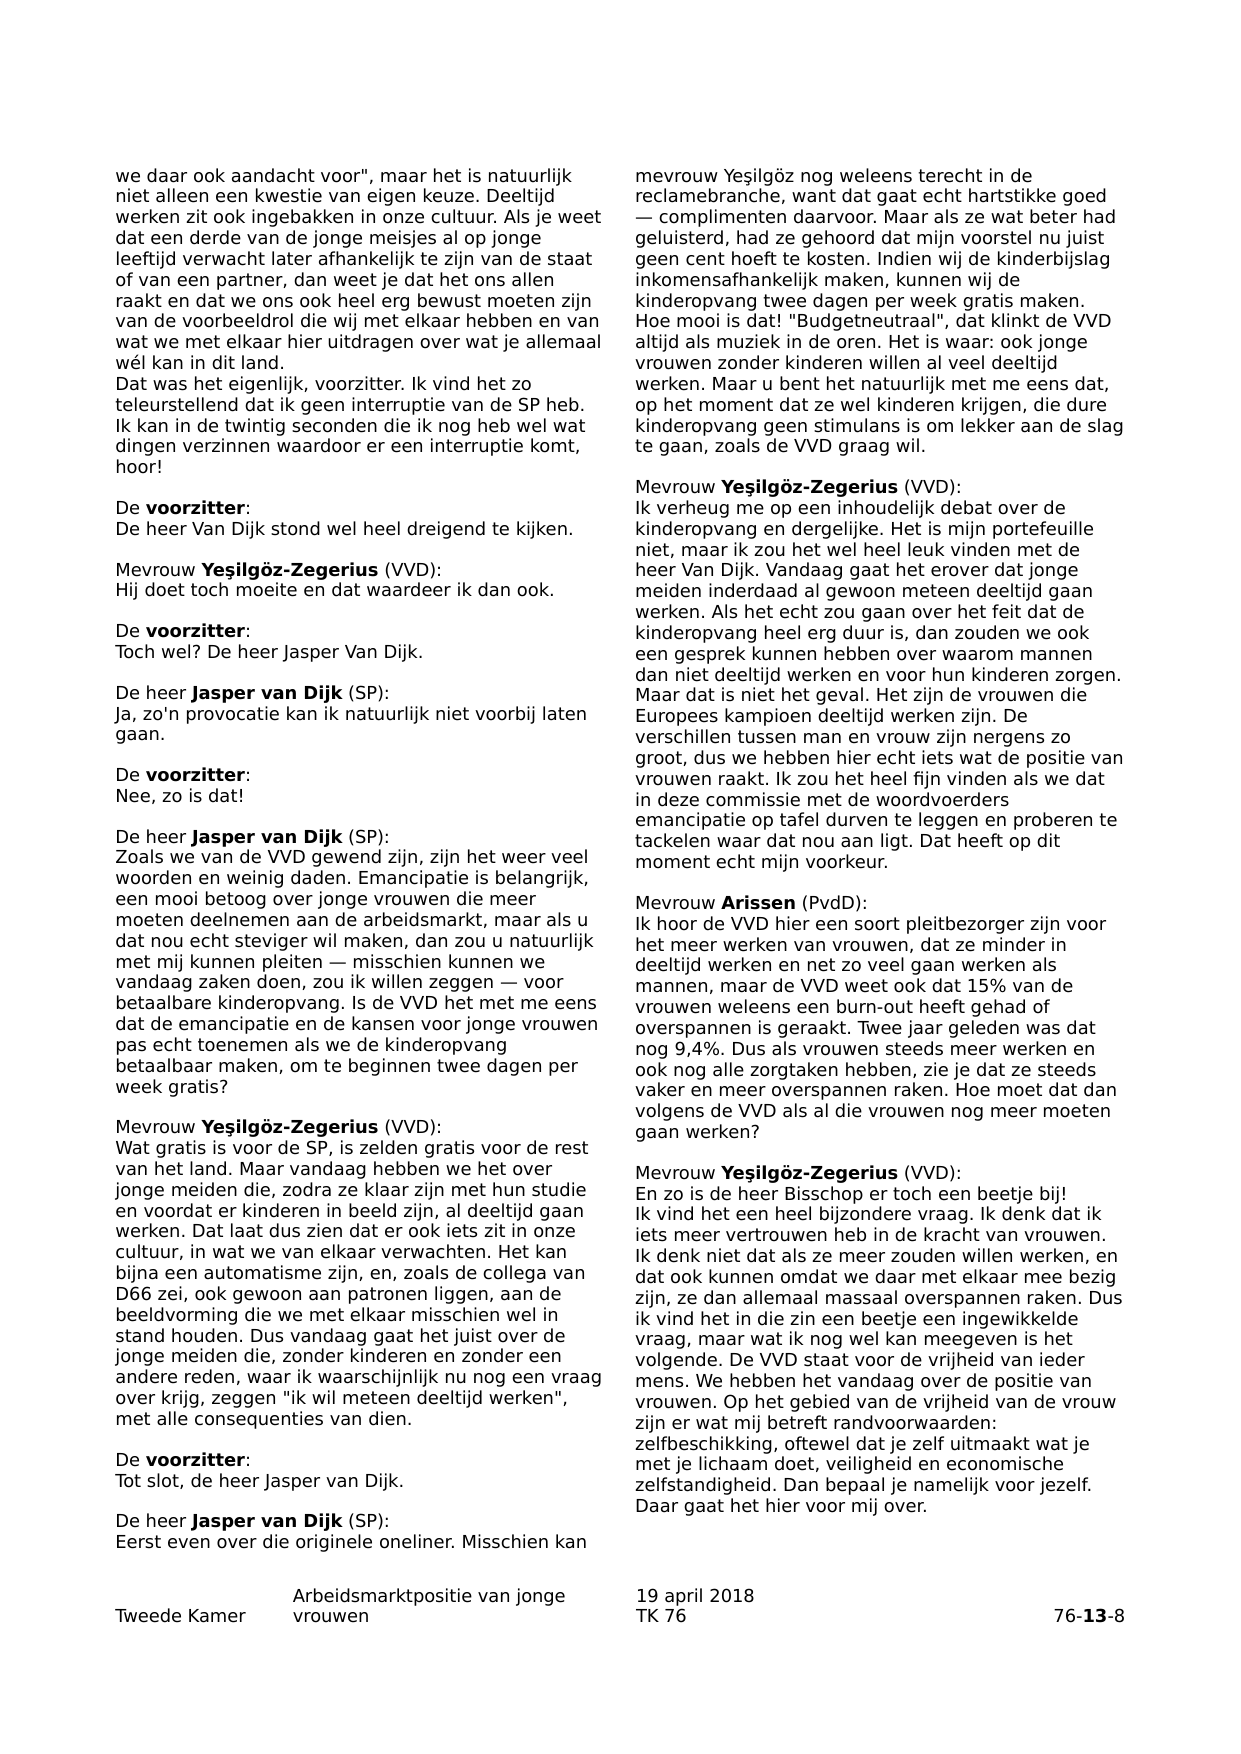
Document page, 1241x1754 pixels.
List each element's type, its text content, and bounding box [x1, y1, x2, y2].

text De voorzitter: [115, 765, 605, 786]
text Ik vind het een heel bijzondere vraag. Ik denk dat ik iets meer vertrouwen heb in de kracht van vrouwen. Ik denk niet dat als ze meer zouden willen werken, en dat ook kunnen omdat we daar met elkaar mee bezig zijn, ze dan allemaal massaal overspannen raken. Dus ik vind het in die zin een beetje een ingewikkelde vraag, maar wat ik nog wel kan meegeven is het volgende. De VVD staat voor de vrijheid van ieder mens. We hebben het vandaag over de positie van vrouwen. Op het gebied van de vrijheid van de vrouw zijn er wat mij betreft randvoorwaarden: zelfbeschikking, oftewel dat je zelf uitmaakt wat je met je lichaam doet, veiligheid en economische zelfstandigheid. Dan bepaal je namelijk voor jezelf. Daar gaat het hier voor mij over. [635, 1204, 1125, 1517]
text Mevrouw Yeşilgöz-Zegerius (VVD): [635, 477, 1125, 498]
text Zoals we van de VVD gewend zijn, zijn het weer veel woorden en weinig daden. Emancipatie is belangrijk, een mooi betoog over jonge vrouwen die meer moeten deelnemen aan de arbeidsmarkt, maar als u dat nou echt steviger wil maken, dan zou u natuurlijk met mij kunnen pleiten — misschien kunnen we vandaag zaken doen, zou ik willen zeggen — voor betaalbare kinderopvang. Is de VVD het met me eens dat de emancipatie en de kansen voor jonge vrouwen pas echt toenemen als we de kinderopvang betaalbaar maken, om te beginnen twee dagen per week gratis? [115, 847, 605, 1097]
text Wat gratis is voor de SP, is zelden gratis voor de rest van het land. Maar vandaag hebben we het over jonge meiden die, zodra ze klaar zijn met hun studie en voordat er kinderen in beeld zijn, al deeltijd gaan werken. Dat laat dus zien dat er ook iets zit in onze cultuur, in wat we van elkaar verwachten. Het kan bijna een automatisme zijn, en, zoals de collega van D66 zei, ook gewoon aan patronen liggen, aan de beeldvorming die we met elkaar misschien wel in stand houden. Dus vandaag gaat het juist over de jonge meiden die, zonder kinderen en zonder een andere reden, waar ik waarschijnlijk nu nog een vraag over krijg, zeggen "ik wil meteen deeltijd werken", met alle consequenties van dien. [115, 1138, 605, 1429]
text De heer Jasper van Dijk (SP): [115, 682, 605, 703]
text we daar ook aandacht voor", maar het is natuurlijk niet alleen een kwestie van eigen keuze. Deeltijd werken zit ook ingebakken in onze cultuur. Als je weet dat een derde van de jonge meisjes al op jonge leeftijd verwacht later afhankelijk te zijn van de staat of van een partner, dan weet je dat het ons allen raakt en dat we ons ook heel erg bewust moeten zijn van de voorbeeldrol die wij met elkaar hebben en van wat we met elkaar hier uitdragen over wat je allemaal wél kan in dit land. [115, 165, 605, 374]
text Tot slot, de heer Jasper van Dijk. [115, 1470, 605, 1491]
text Ja, zo'n provocatie kan ik natuurlijk niet voorbij laten gaan. [115, 703, 605, 745]
text Ik hoor de VVD hier een soort pleitbezorger zijn voor het meer werken van vrouwen, dat ze minder in deeltijd werken en net zo veel gaan werken als mannen, maar de VVD weet ook dat 15% van de vrouwen weleens een burn-out heeft gehad of overspannen is geraakt. Twee jaar geleden was dat nog 9,4%. Dus als vrouwen steeds meer werken en ook nog alle zorgtaken hebben, zie je dat ze steeds vaker en meer overspannen raken. Hoe moet dat dan volgens de VVD als al die vrouwen nog meer moeten gaan werken? [635, 913, 1125, 1143]
text En zo is de heer Bisschop er toch een beetje bij! [635, 1183, 1125, 1204]
text De heer Jasper van Dijk (SP): [115, 1511, 605, 1532]
text De voorzitter: [115, 1449, 605, 1470]
text De heer Van Dijk stond wel heel dreigend te kijken. [115, 518, 605, 539]
text Mevrouw Yeşilgöz-Zegerius (VVD): [115, 559, 605, 580]
text Toch wel? De heer Jasper Van Dijk. [115, 642, 605, 662]
text Hij doet toch moeite en dat waardeer ik dan ook. [115, 580, 605, 601]
text Mevrouw Arissen (PvdD): [635, 893, 1125, 913]
text Mevrouw Yeşilgöz-Zegerius (VVD): [635, 1163, 1125, 1183]
text De heer Jasper van Dijk (SP): [115, 826, 605, 847]
text De voorzitter: [115, 621, 605, 642]
text Ik verheug me op een inhoudelijk debat over de kinderopvang en dergelijke. Het is mijn portefeuille niet, maar ik zou het wel heel leuk vinden met de heer Van Dijk. Vandaag gaat het erover dat jonge meiden inderdaad al gewoon meteen deeltijd gaan werken. Als het echt zou gaan over het feit dat de kinderopvang heel erg duur is, dan zouden we ook een gesprek kunnen hebben over waarom mannen dan niet deeltijd werken en voor hun kinderen zorgen. Maar dat is niet het geval. Het zijn de vrouwen die Europees kampioen deeltijd werken zijn. De verschillen tussen man en vrouw zijn nergens zo groot, dus we hebben hier echt iets wat de positie van vrouwen raakt. Ik zou het heel fijn vinden als we dat in deze commissie met de woordvoerders emancipatie op tafel durven te leggen en proberen te tackelen waar dat nou aan ligt. Dat heeft op dit moment echt mijn voorkeur. [635, 498, 1125, 873]
text Dat was het eigenlijk, voorzitter. Ik vind het zo teleurstellend dat ik geen interruptie van de SP heb. Ik kan in de twintig seconden die ik nog heb wel wat dingen verzinnen waardoor er een interruptie komt, hoor! [115, 374, 605, 478]
text Mevrouw Yeşilgöz-Zegerius (VVD): [115, 1117, 605, 1138]
text mevrouw Yeşilgöz nog weleens terecht in de reclamebranche, want dat gaat echt hartstikke goed — complimenten daarvoor. Maar als ze wat beter had geluisterd, had ze gehoord dat mijn voorstel nu juist geen cent hoeft te kosten. Indien wij de kinderbijslag inkomensafhankelijk maken, kunnen wij de kinderopvang twee dagen per week gratis maken. Hoe mooi is dat! "Budgetneutraal", dat klinkt de VVD altijd als muziek in de oren. Het is waar: ook jonge vrouwen zonder kinderen willen al veel deeltijd werken. Maar u bent het natuurlijk met me eens dat, op het moment dat ze wel kinderen krijgen, die dure kinderopvang geen stimulans is om lekker aan de slag te gaan, zoals de VVD graag wil. [635, 165, 1125, 457]
text De voorzitter: [115, 498, 605, 518]
text Eerst even over die originele oneliner. Misschien kan [115, 1532, 605, 1553]
text Nee, zo is dat! [115, 786, 605, 806]
